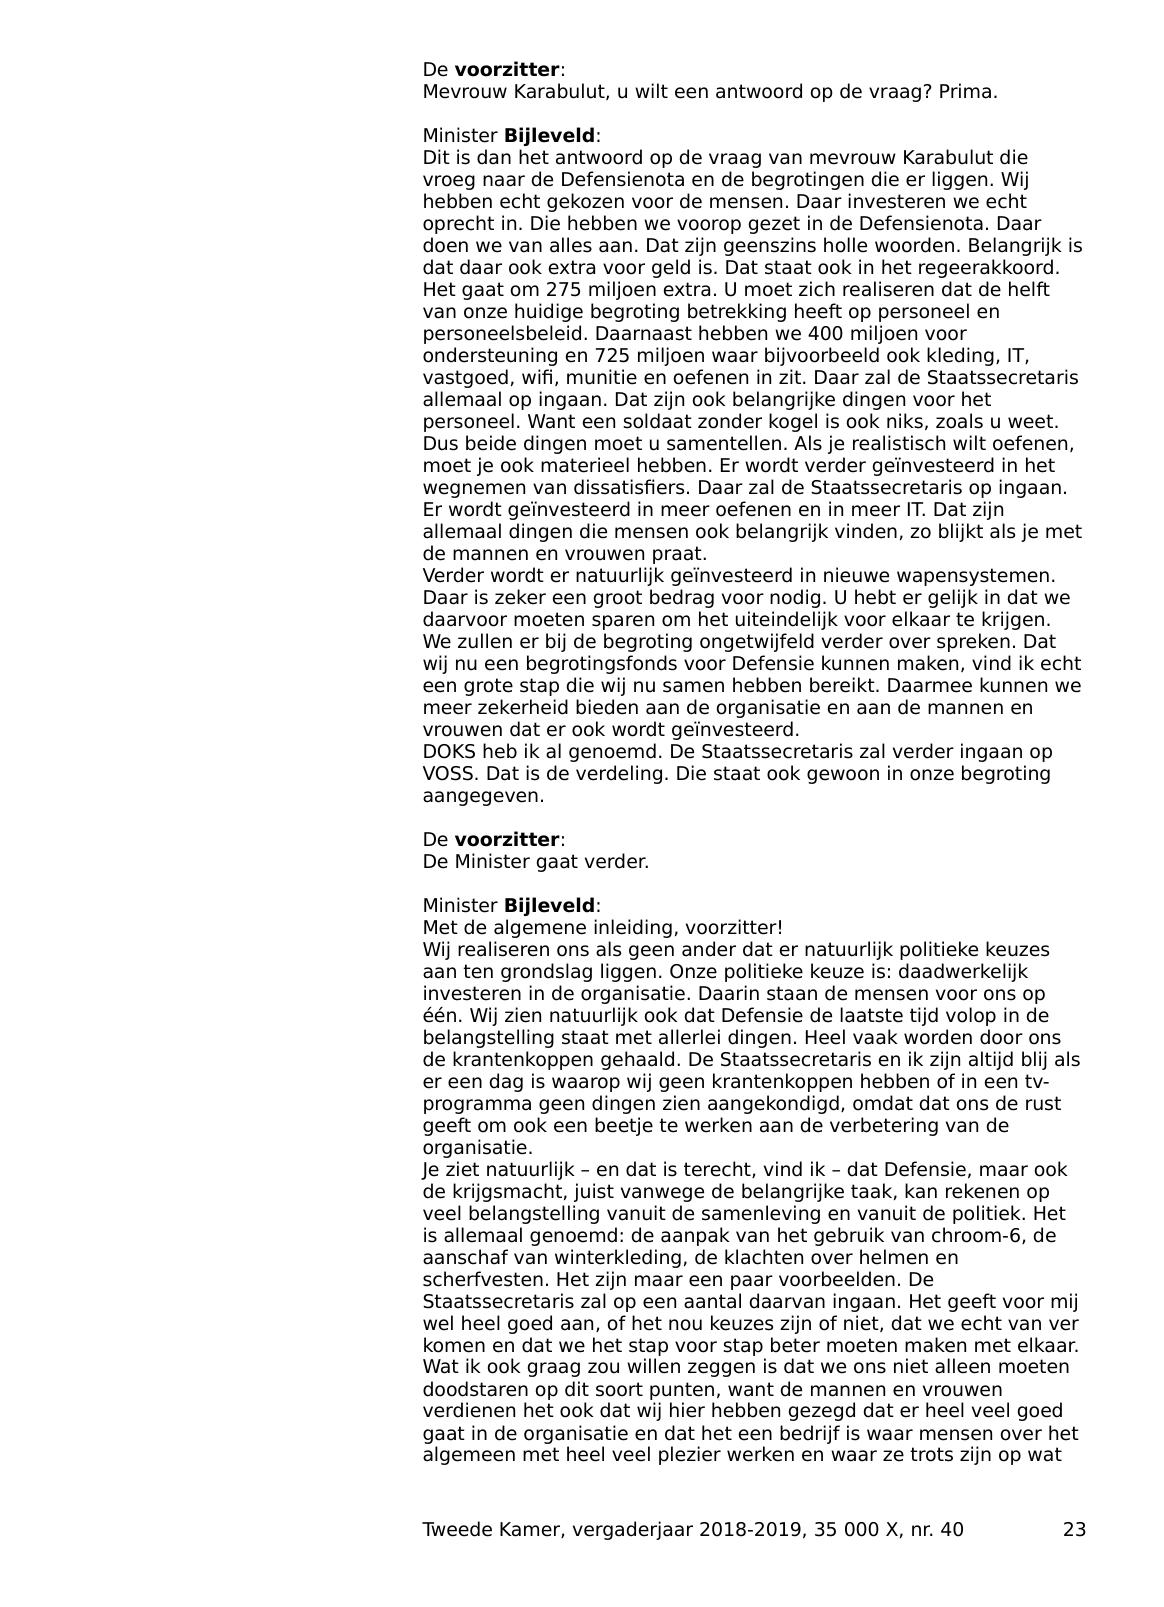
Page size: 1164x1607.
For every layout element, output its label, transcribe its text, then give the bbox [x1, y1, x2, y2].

text De voorzitter: [422, 59, 1087, 81]
text DOKS heb ik al genoemd. De Staatssecretaris zal verder ingaan op VOSS. Dat is de verdeling. Die staat ook gewoon in onze begroting aangegeven. [422, 741, 1087, 807]
text Wat ik ook graag zou willen zeggen is dat we ons niet alleen moeten doodstaren op dit soort punten, want de mannen en vrouwen verdienen het ook dat wij hier hebben gezegd dat er heel veel goed gaat in de organisatie en dat het een bedrijf is waar mensen over het algemeen met heel veel plezier werken en waar ze trots zijn op wat [422, 1356, 1087, 1466]
text Met de algemene inleiding, voorzitter! [422, 917, 1087, 939]
text Wij realiseren ons als geen ander dat er natuurlijk politieke keuzes aan ten grondslag liggen. Onze politieke keuze is: daadwerkelijk investeren in de organisatie. Daarin staan de mensen voor ons op één. Wij zien natuurlijk ook dat Defensie de laatste tijd volop in de belangstelling staat met allerlei dingen. Heel vaak worden door ons de krantenkoppen gehaald. De Staatssecretaris en ik zijn altijd blij als er een dag is waarop wij geen krantenkoppen hebben of in een tv-programma geen dingen zien aangekondigd, omdat dat ons de rust geeft om ook een beetje te werken aan de verbetering van de organisatie. [422, 939, 1087, 1159]
text De voorzitter: [422, 829, 1087, 851]
text Dit is dan het antwoord op de vraag van mevrouw Karabulut die vroeg naar de Defensienota en de begrotingen die er liggen. Wij hebben echt gekozen voor de mensen. Daar investeren we echt oprecht in. Die hebben we voorop gezet in de Defensienota. Daar doen we van alles aan. Dat zijn geenszins holle woorden. Belangrijk is dat daar ook extra voor geld is. Dat staat ook in het regeerakkoord. Het gaat om 275 miljoen extra. U moet zich realiseren dat de helft van onze huidige begroting betrekking heeft op personeel en personeelsbeleid. Daarnaast hebben we 400 miljoen voor ondersteuning en 725 miljoen waar bijvoorbeeld ook kleding, IT, vastgoed, wifi, munitie en oefenen in zit. Daar zal de Staatssecretaris allemaal op ingaan. Dat zijn ook belangrijke dingen voor het personeel. Want een soldaat zonder kogel is ook niks, zoals u weet. Dus beide dingen moet u samentellen. Als je realistisch wilt oefenen, moet je ook materieel hebben. Er wordt verder geïnvesteerd in het wegnemen van dissatisfiers. Daar zal de Staatssecretaris op ingaan. Er wordt geïnvesteerd in meer oefenen en in meer IT. Dat zijn allemaal dingen die mensen ook belangrijk vinden, zo blijkt als je met de mannen en vrouwen praat. [422, 147, 1087, 565]
text Mevrouw Karabulut, u wilt een antwoord op de vraag? Prima. [422, 81, 1087, 103]
text Minister Bijleveld: [422, 125, 1087, 147]
text Minister Bijleveld: [422, 895, 1087, 917]
text Verder wordt er natuurlijk geïnvesteerd in nieuwe wapensystemen. Daar is zeker een groot bedrag voor nodig. U hebt er gelijk in dat we daarvoor moeten sparen om het uiteindelijk voor elkaar te krijgen. We zullen er bij de begroting ongetwijfeld verder over spreken. Dat wij nu een begrotingsfonds voor Defensie kunnen maken, vind ik echt een grote stap die wij nu samen hebben bereikt. Daarmee kunnen we meer zekerheid bieden aan de organisatie en aan de mannen en vrouwen dat er ook wordt geïnvesteerd. [422, 565, 1087, 741]
text De Minister gaat verder. [422, 851, 1087, 873]
text Je ziet natuurlijk – en dat is terecht, vind ik – dat Defensie, maar ook de krijgsmacht, juist vanwege de belangrijke taak, kan rekenen op veel belangstelling vanuit de samenleving en vanuit de politiek. Het is allemaal genoemd: de aanpak van het gebruik van chroom-6, de aanschaf van winterkleding, de klachten over helmen en scherfvesten. Het zijn maar een paar voorbeelden. De Staatssecretaris zal op een aantal daarvan ingaan. Het geeft voor mij wel heel goed aan, of het nou keuzes zijn of niet, dat we echt van ver komen en dat we het stap voor stap beter moeten maken met elkaar. [422, 1159, 1087, 1356]
